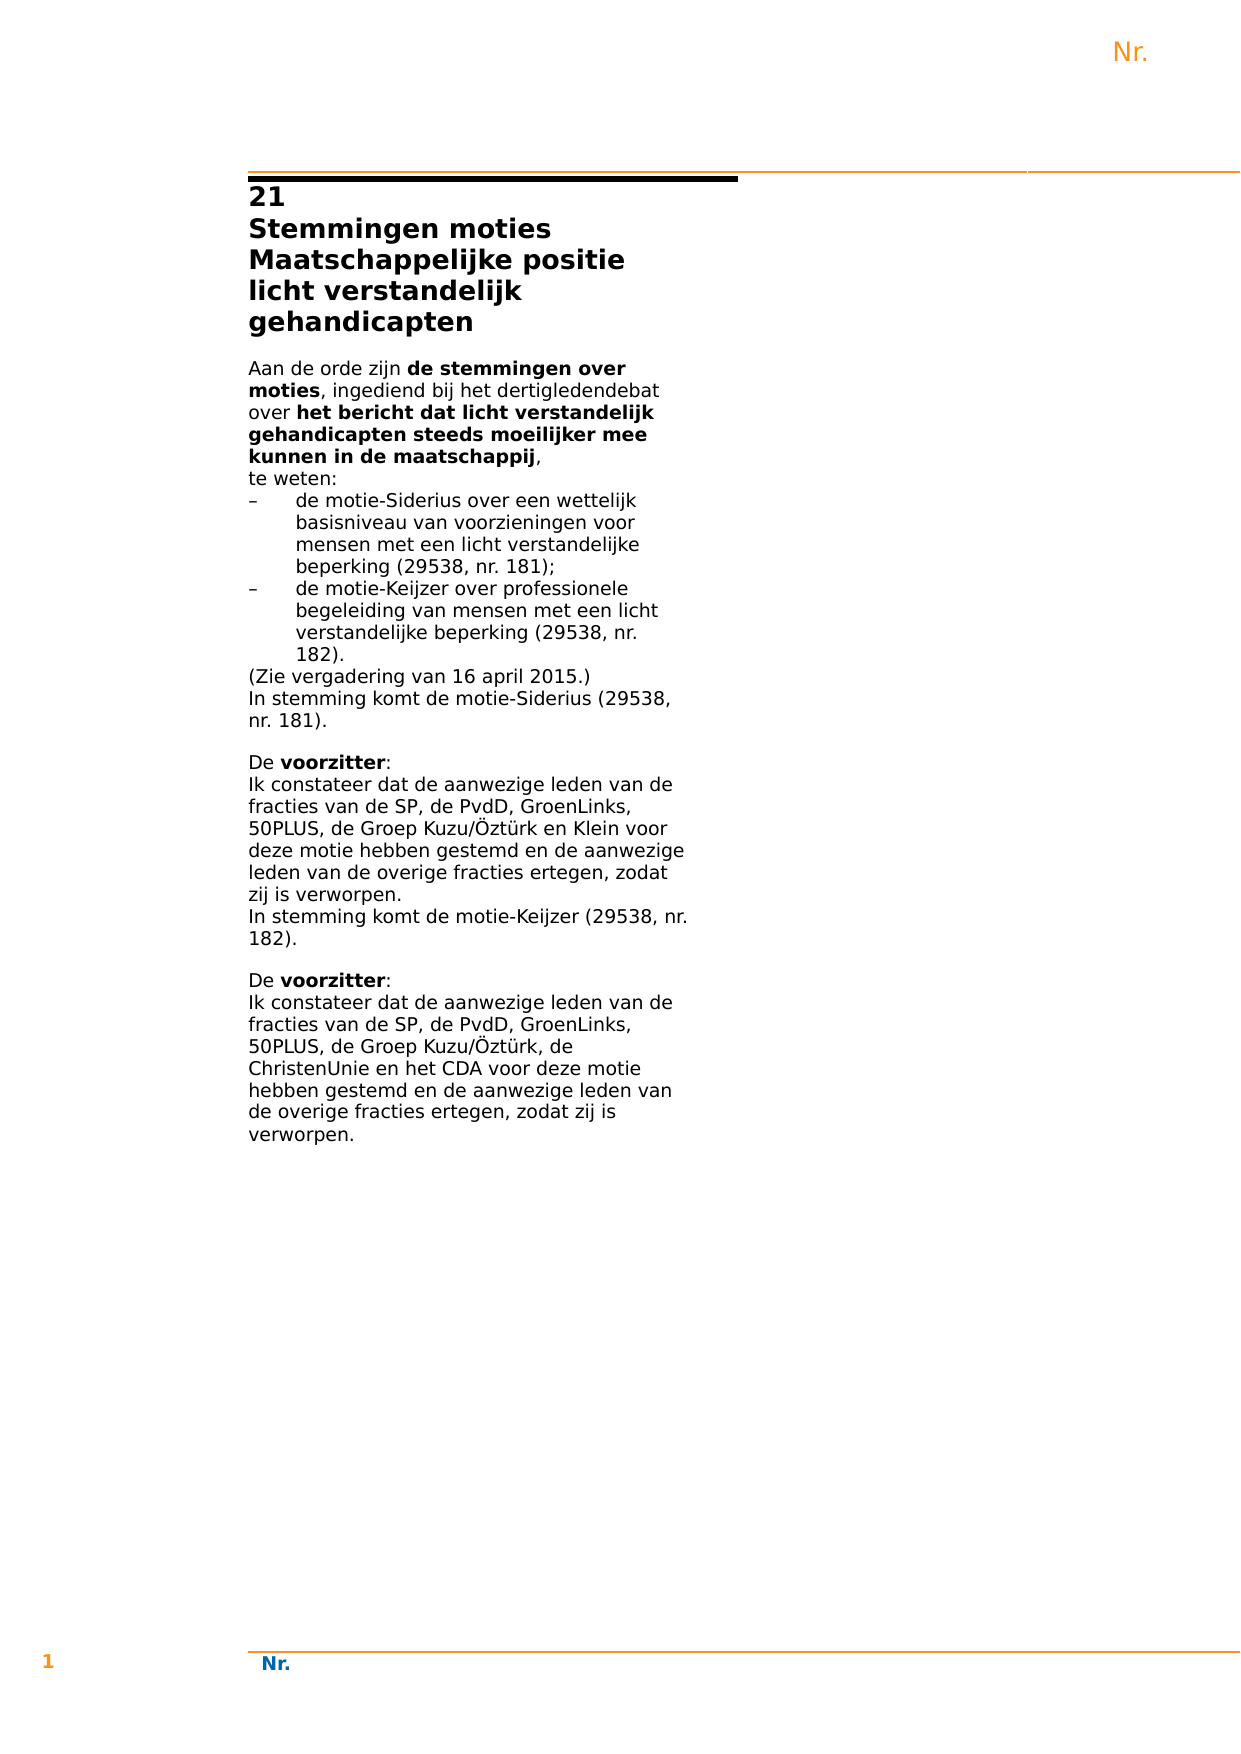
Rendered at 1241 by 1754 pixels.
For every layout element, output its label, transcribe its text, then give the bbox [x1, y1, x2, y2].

text In stemming komt de motie-Keijzer (29538, nr. 182). [248, 906, 691, 949]
text Aan de orde zijn de stemmingen over moties, ingediend bij het dertigledendebat over het bericht dat licht verstandelijk gehandicapten steeds moeilijker mee kunnen in de maatschappij, [248, 358, 691, 468]
text De voorzitter: [248, 969, 691, 992]
text In stemming komt de motie-Siderius (29538, nr. 181). [248, 688, 691, 732]
title 21 Stemmingen moties Maatschappelijke positie licht verstandelijk gehandicapten [248, 182, 691, 338]
text (Zie vergadering van 16 april 2015.) [248, 666, 691, 688]
text te weten: [248, 468, 691, 490]
text Ik constateer dat de aanwezige leden van de fracties van de SP, de PvdD, GroenLinks, 50PLUS, de Groep Kuzu/Öztürk en Klein voor deze motie hebben gestemd en de aanwezige leden van de overige fracties ertegen, zodat zij is verworpen. [248, 774, 691, 906]
text Ik constateer dat de aanwezige leden van de fracties van de SP, de PvdD, GroenLinks, 50PLUS, de Groep Kuzu/Öztürk, de ChristenUnie en het CDA voor deze motie hebben gestemd en de aanwezige leden van de overige fracties ertegen, zodat zij is verworpen. [248, 992, 691, 1145]
text De voorzitter: [248, 752, 691, 774]
list de motie-Keijzer over professionele begeleiding van mensen met een licht verstandelijke beperking (29538, nr. 182). [248, 578, 691, 666]
list de motie-Siderius over een wettelijk basisniveau van voorzieningen voor mensen met een licht verstandelijke beperking (29538, nr. 181); [248, 490, 691, 578]
